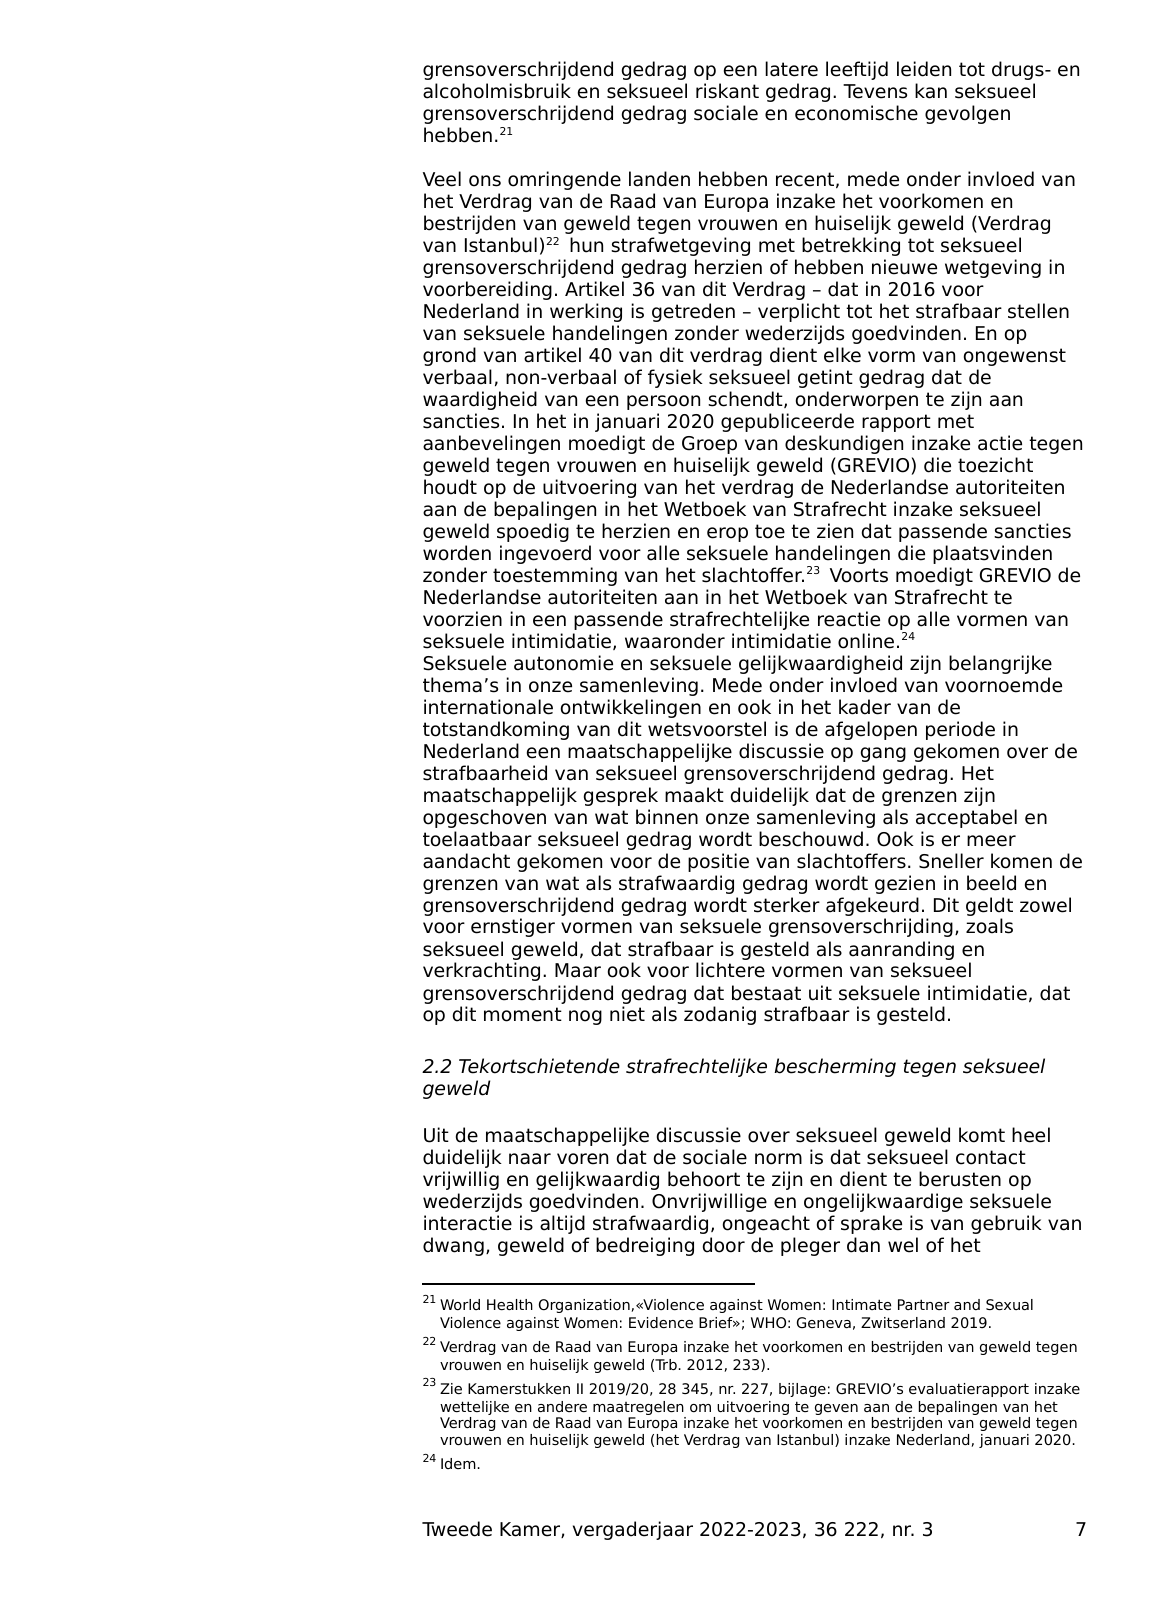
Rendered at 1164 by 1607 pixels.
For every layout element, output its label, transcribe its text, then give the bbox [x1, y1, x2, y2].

subtitle 2.2 Tekortschietende strafrechtelijke bescherming tegen seksueel geweld [422, 1056, 1087, 1100]
text grensoverschrijdend gedrag op een latere leeftijd leiden tot drugs- en alcoholmisbruik en seksueel riskant gedrag. Tevens kan seksueel grensoverschrijdend gedrag sociale en economische gevolgen hebben. [422, 59, 1087, 147]
text Seksuele autonomie en seksuele gelijkwaardigheid zijn belangrijke thema’s in onze samenleving. Mede onder invloed van voornoemde internationale ontwikkelingen en ook in het kader van de totstandkoming van dit wetsvoorstel is de afgelopen periode in Nederland een maatschappelijke discussie op gang gekomen over de strafbaarheid van seksueel grensoverschrijdend gedrag. Het maatschappelijk gesprek maakt duidelijk dat de grenzen zijn opgeschoven van wat binnen onze samenleving als acceptabel en toelaatbaar seksueel gedrag wordt beschouwd. Ook is er meer aandacht gekomen voor de positie van slachtoffers. Sneller komen de grenzen van wat als strafwaardig gedrag wordt gezien in beeld en grensoverschrijdend gedrag wordt sterker afgekeurd. Dit geldt zowel voor ernstiger vormen van seksuele grensoverschrijding, zoals seksueel geweld, dat strafbaar is gesteld als aanranding en verkrachting. Maar ook voor lichtere vormen van seksueel grensoverschrijdend gedrag dat bestaat uit seksuele intimidatie, dat op dit moment nog niet als zodanig strafbaar is gesteld. [422, 653, 1087, 1026]
text Verdrag van de Raad van Europa inzake het voorkomen en bestrijden van geweld tegen vrouwen en huiselijk geweld (Trb. 2012, 233). [422, 1335, 1087, 1374]
text World Health Organization,«Violence against Women: Intimate Partner and Sexual Violence against Women: Evidence Brief»; WHO: Geneva, Zwitserland 2019. [422, 1293, 1087, 1332]
text Uit de maatschappelijke discussie over seksueel geweld komt heel duidelijk naar voren dat de sociale norm is dat seksueel contact vrijwillig en gelijkwaardig behoort te zijn en dient te berusten op wederzijds goedvinden. Onvrijwillige en ongelijkwaardige seksuele interactie is altijd strafwaardig, ongeacht of sprake is van gebruik van dwang, geweld of bedreiging door de pleger dan wel of het [422, 1125, 1087, 1257]
text Veel ons omringende landen hebben recent, mede onder invloed van het Verdrag van de Raad van Europa inzake het voorkomen en bestrijden van geweld tegen vrouwen en huiselijk geweld (Verdrag van Istanbul) hun strafwetgeving met betrekking tot seksueel grensoverschrijdend gedrag herzien of hebben nieuwe wetgeving in voorbereiding. Artikel 36 van dit Verdrag – dat in 2016 voor Nederland in werking is getreden – verplicht tot het strafbaar stellen van seksuele handelingen zonder wederzijds goedvinden. En op grond van artikel 40 van dit verdrag dient elke vorm van ongewenst verbaal, non-verbaal of fysiek seksueel getint gedrag dat de waardigheid van een persoon schendt, onderworpen te zijn aan sancties. In het in januari 2020 gepubliceerde rapport met aanbevelingen moedigt de Groep van deskundigen inzake actie tegen geweld tegen vrouwen en huiselijk geweld (GREVIO) die toezicht houdt op de uitvoering van het verdrag de Nederlandse autoriteiten aan de bepalingen in het Wetboek van Strafrecht inzake seksueel geweld spoedig te herzien en erop toe te zien dat passende sancties worden ingevoerd voor alle seksuele handelingen die plaatsvinden zonder toestemming van het slachtoffer. Voorts moedigt GREVIO de Nederlandse autoriteiten aan in het Wetboek van Strafrecht te voorzien in een passende strafrechtelijke reactie op alle vormen van seksuele intimidatie, waaronder intimidatie online. [422, 169, 1087, 653]
text Zie Kamerstukken II 2019/20, 28 345, nr. 227, bijlage: GREVIO’s evaluatierapport inzake wettelijke en andere maatregelen om uitvoering te geven aan de bepalingen van het Verdrag van de Raad van Europa inzake het voorkomen en bestrijden van geweld tegen vrouwen en huiselijk geweld (het Verdrag van Istanbul) inzake Nederland, januari 2020. [422, 1377, 1087, 1449]
text Idem. [422, 1452, 1087, 1474]
